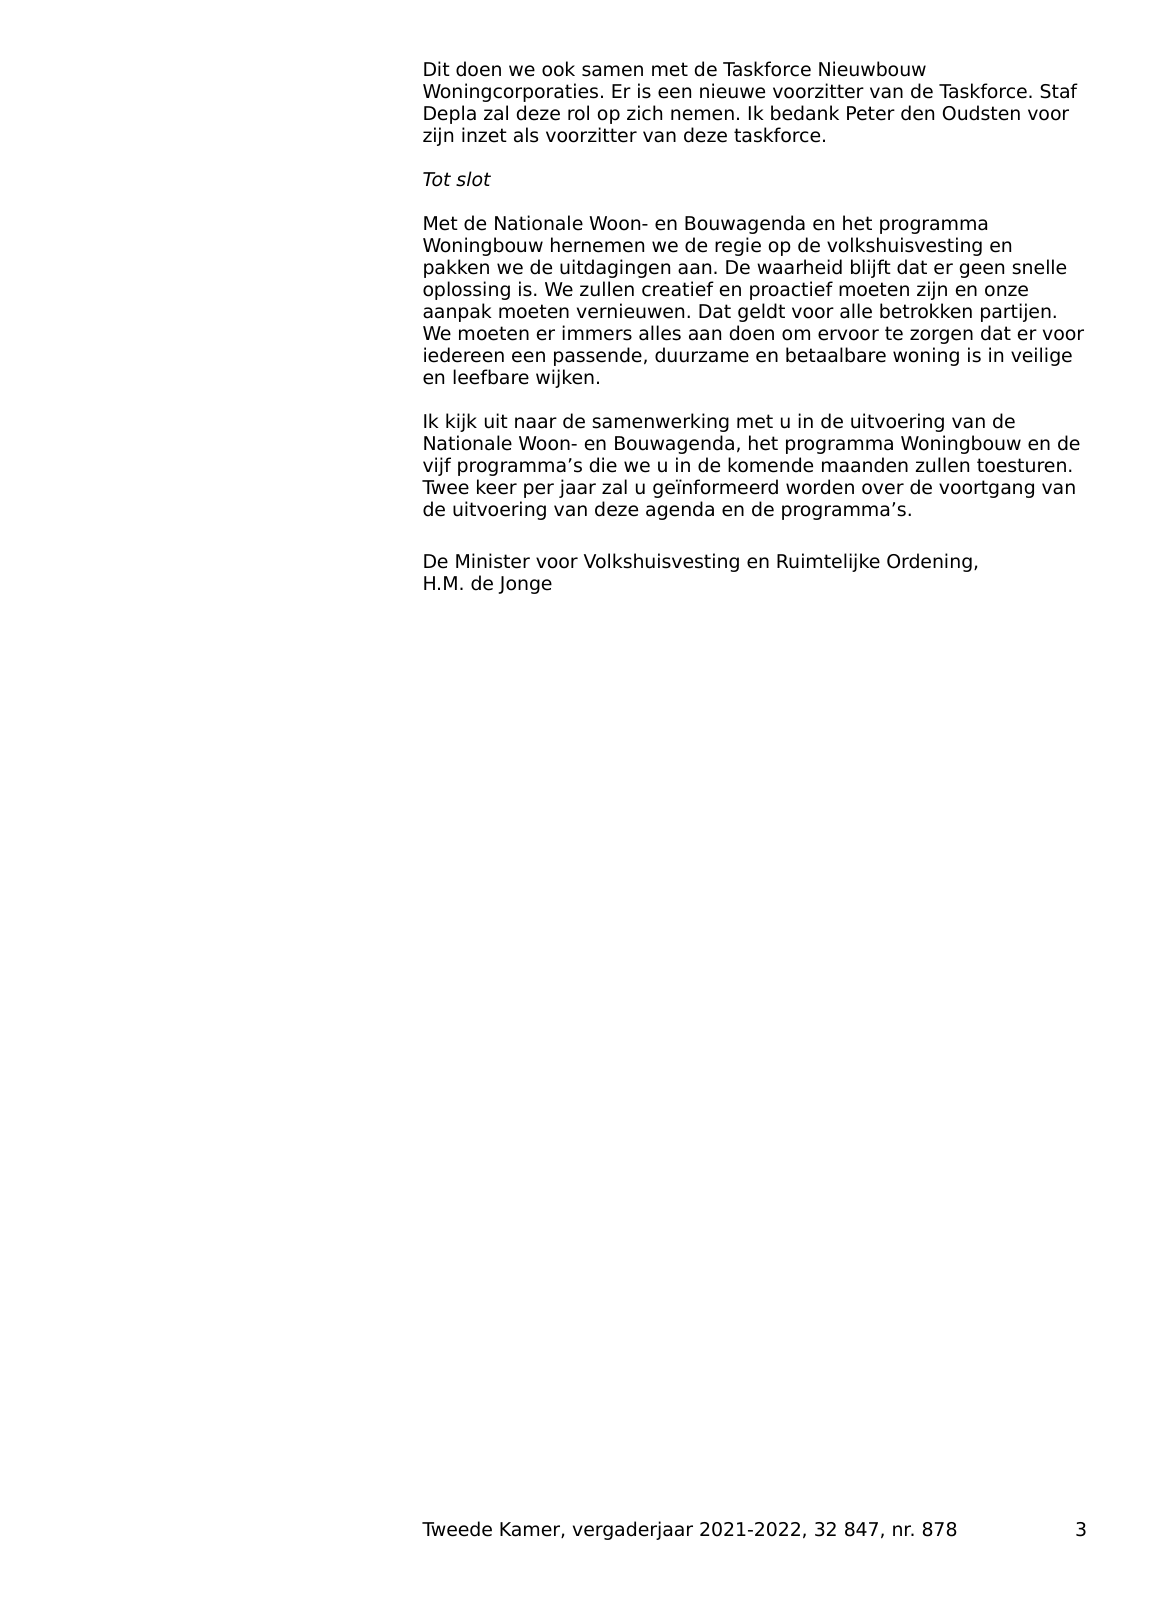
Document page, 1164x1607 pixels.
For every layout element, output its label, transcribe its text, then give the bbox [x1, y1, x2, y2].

subtitle Tot slot [422, 169, 1087, 191]
text Ik kijk uit naar de samenwerking met u in de uitvoering van de Nationale Woon- en Bouwagenda, het programma Woningbouw en de vijf programma’s die we u in de komende maanden zullen toesturen. Twee keer per jaar zal u geïnformeerd worden over de voortgang van de uitvoering van deze agenda en de programma’s. [422, 411, 1087, 521]
text Met de Nationale Woon- en Bouwagenda en het programma Woningbouw hernemen we de regie op de volkshuisvesting en pakken we de uitdagingen aan. De waarheid blijft dat er geen snelle oplossing is. We zullen creatief en proactief moeten zijn en onze aanpak moeten vernieuwen. Dat geldt voor alle betrokken partijen. We moeten er immers alles aan doen om ervoor te zorgen dat er voor iedereen een passende, duurzame en betaalbare woning is in veilige en leefbare wijken. [422, 213, 1087, 389]
text De Minister voor Volkshuisvesting en Ruimtelijke Ordening, H.M. de Jonge [422, 551, 1087, 595]
text Dit doen we ook samen met de Taskforce Nieuwbouw Woningcorporaties. Er is een nieuwe voorzitter van de Taskforce. Staf Depla zal deze rol op zich nemen. Ik bedank Peter den Oudsten voor zijn inzet als voorzitter van deze taskforce. [422, 59, 1087, 147]
